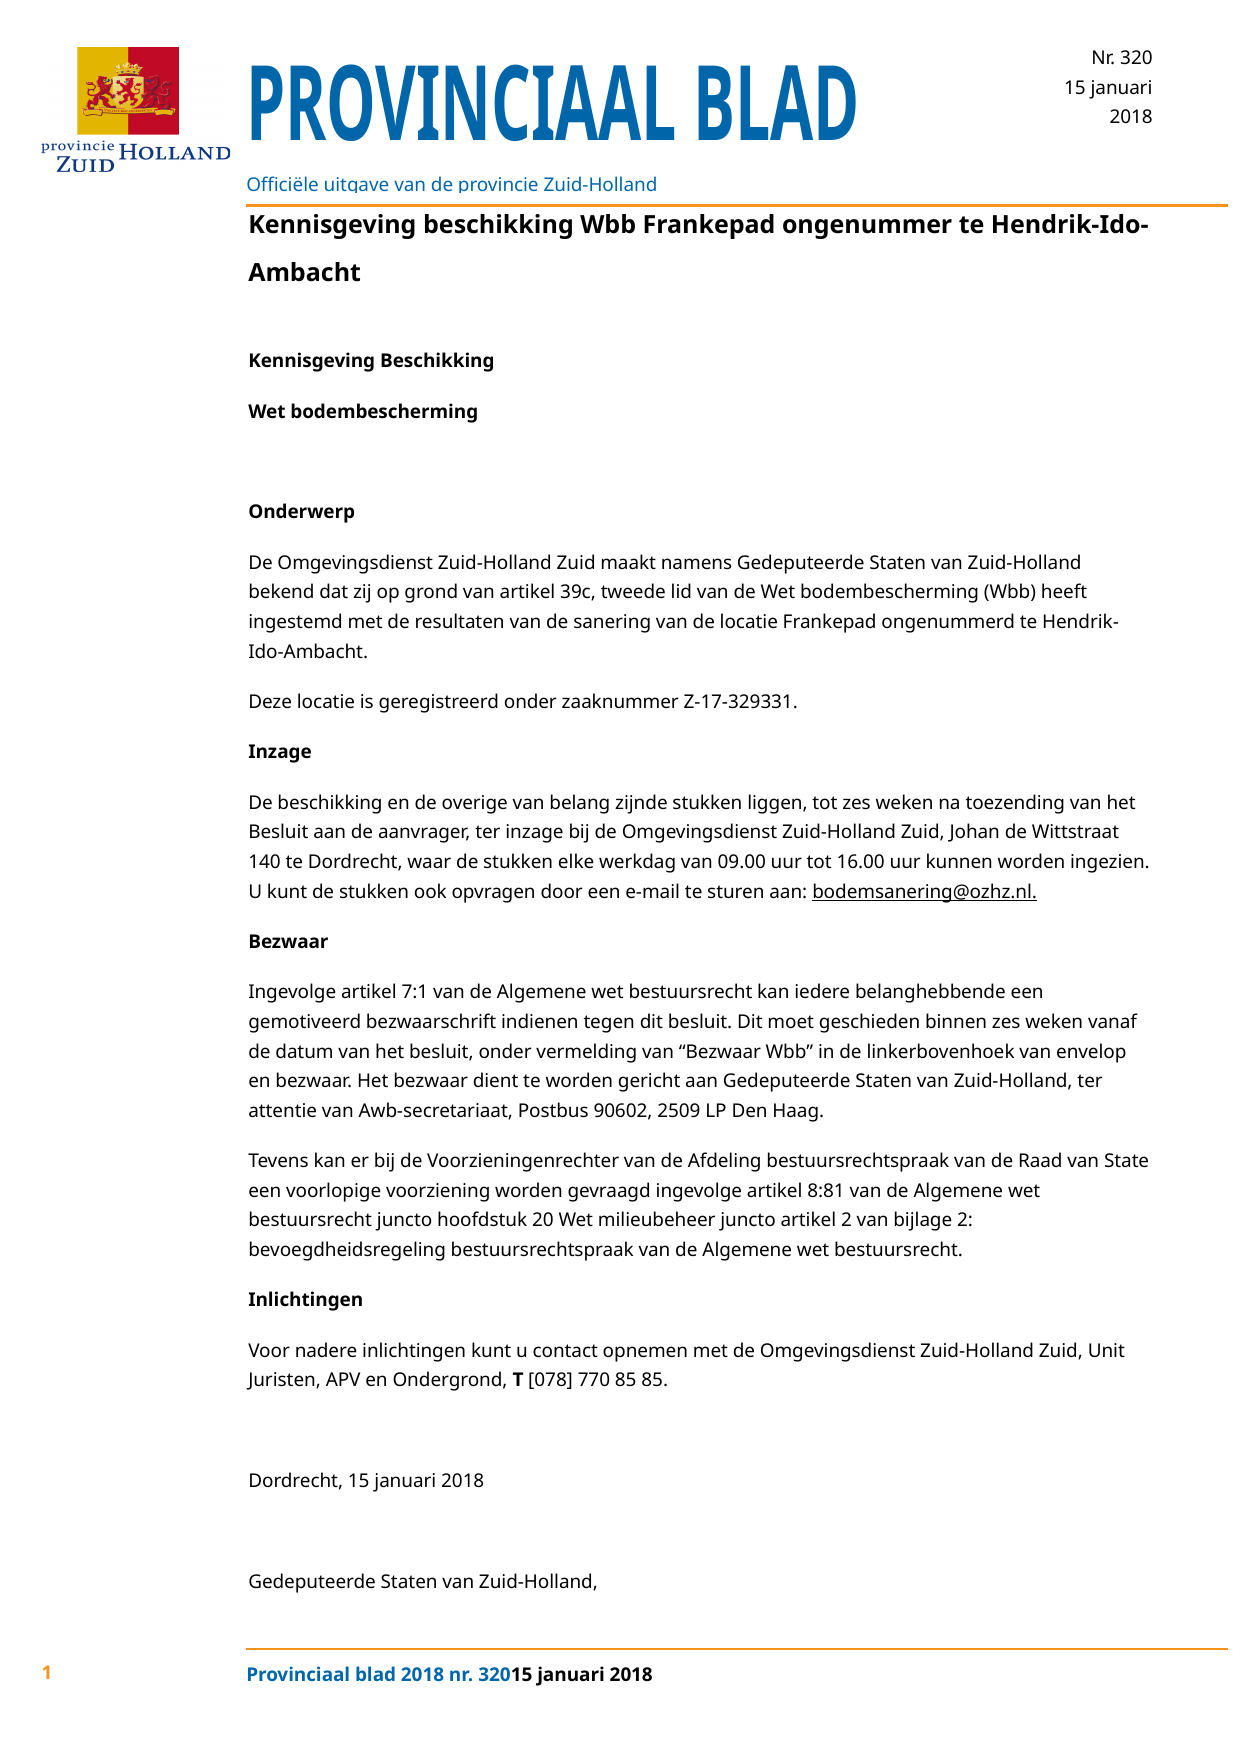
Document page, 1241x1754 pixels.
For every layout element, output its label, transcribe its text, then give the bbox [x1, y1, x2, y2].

text Tevens kan er bij de Voorzieningenrechter van de Afdeling bestuursrechtspraak van de Raad van State een voorlopige voorziening worden gevraagd ingevolge artikel 8:81 van de Algemene wet bestuursrecht juncto hoofdstuk 20 Wet milieubeheer juncto artikel 2 van bijlage 2: bevoegdheidsregeling bestuursrechtspraak van de Algemene wet bestuursrecht. [248, 1147, 1152, 1262]
picture [41, 47, 231, 172]
text Inzage [248, 739, 1152, 764]
text Voor nadere inlichtingen kunt u contact opnemen met de Omgevingsdienst Zuid-Holland Zuid, Unit Juristen, APV en Ondergrond, T [078] 770 85 85. [248, 1337, 1152, 1392]
text Kennisgeving beschikking Wbb Frankepad ongenummer te Hendrik-Ido-Ambacht [248, 207, 1152, 288]
text De Omgevingsdienst Zuid-Holland Zuid maakt namens Gedeputeerde Staten van Zuid-Holland bekend dat zij op grond van artikel 39c, tweede lid van de Wet bodembescherming (Wbb) heeft ingestemd met de resultaten van de sanering van de locatie Frankepad ongenummerd te Hendrik-Ido-Ambacht. [248, 549, 1152, 664]
text Deze locatie is geregistreerd onder zaaknummer Z-17-329331. [248, 688, 1152, 714]
text Bezwaar [248, 928, 1152, 954]
text Inlichtingen [248, 1287, 1152, 1312]
text Kennisgeving Beschikking [248, 347, 1152, 373]
text Ingevolge artikel 7:1 van de Algemene wet bestuursrecht kan iedere belanghebbende een gemotiveerd bezwaarschrift indienen tegen dit besluit. Dit moet geschieden binnen zes weken vanaf de datum van het besluit, onder vermelding van “Bezwaar Wbb” in de linkerbovenhoek van envelop en bezwaar. Het bezwaar dient te worden gericht aan Gedeputeerde Staten van Zuid-Holland, ter attentie van Awb-secretariaat, Postbus 90602, 2509 LP Den Haag. [248, 979, 1152, 1123]
text Gedeputeerde Staten van Zuid-Holland, [248, 1568, 1152, 1594]
text De beschikking en de overige van belang zijnde stukken liggen, tot zes weken na toezending van het Besluit aan de aanvrager, ter inzage bij de Omgevingsdienst Zuid-Holland Zuid, Johan de Wittstraat 140 te Dordrecht, waar de stukken elke werkdag van 09.00 uur tot 16.00 uur kunnen worden ingezien. U kunt de stukken ook opvragen door een e-mail te sturen aan: bodemsanering@ozhz.nl. [248, 789, 1152, 904]
text Wet bodembescherming [248, 398, 1152, 424]
text Dordrecht, 15 januari 2018 [248, 1467, 1152, 1493]
text Onderwerp [248, 499, 1152, 524]
